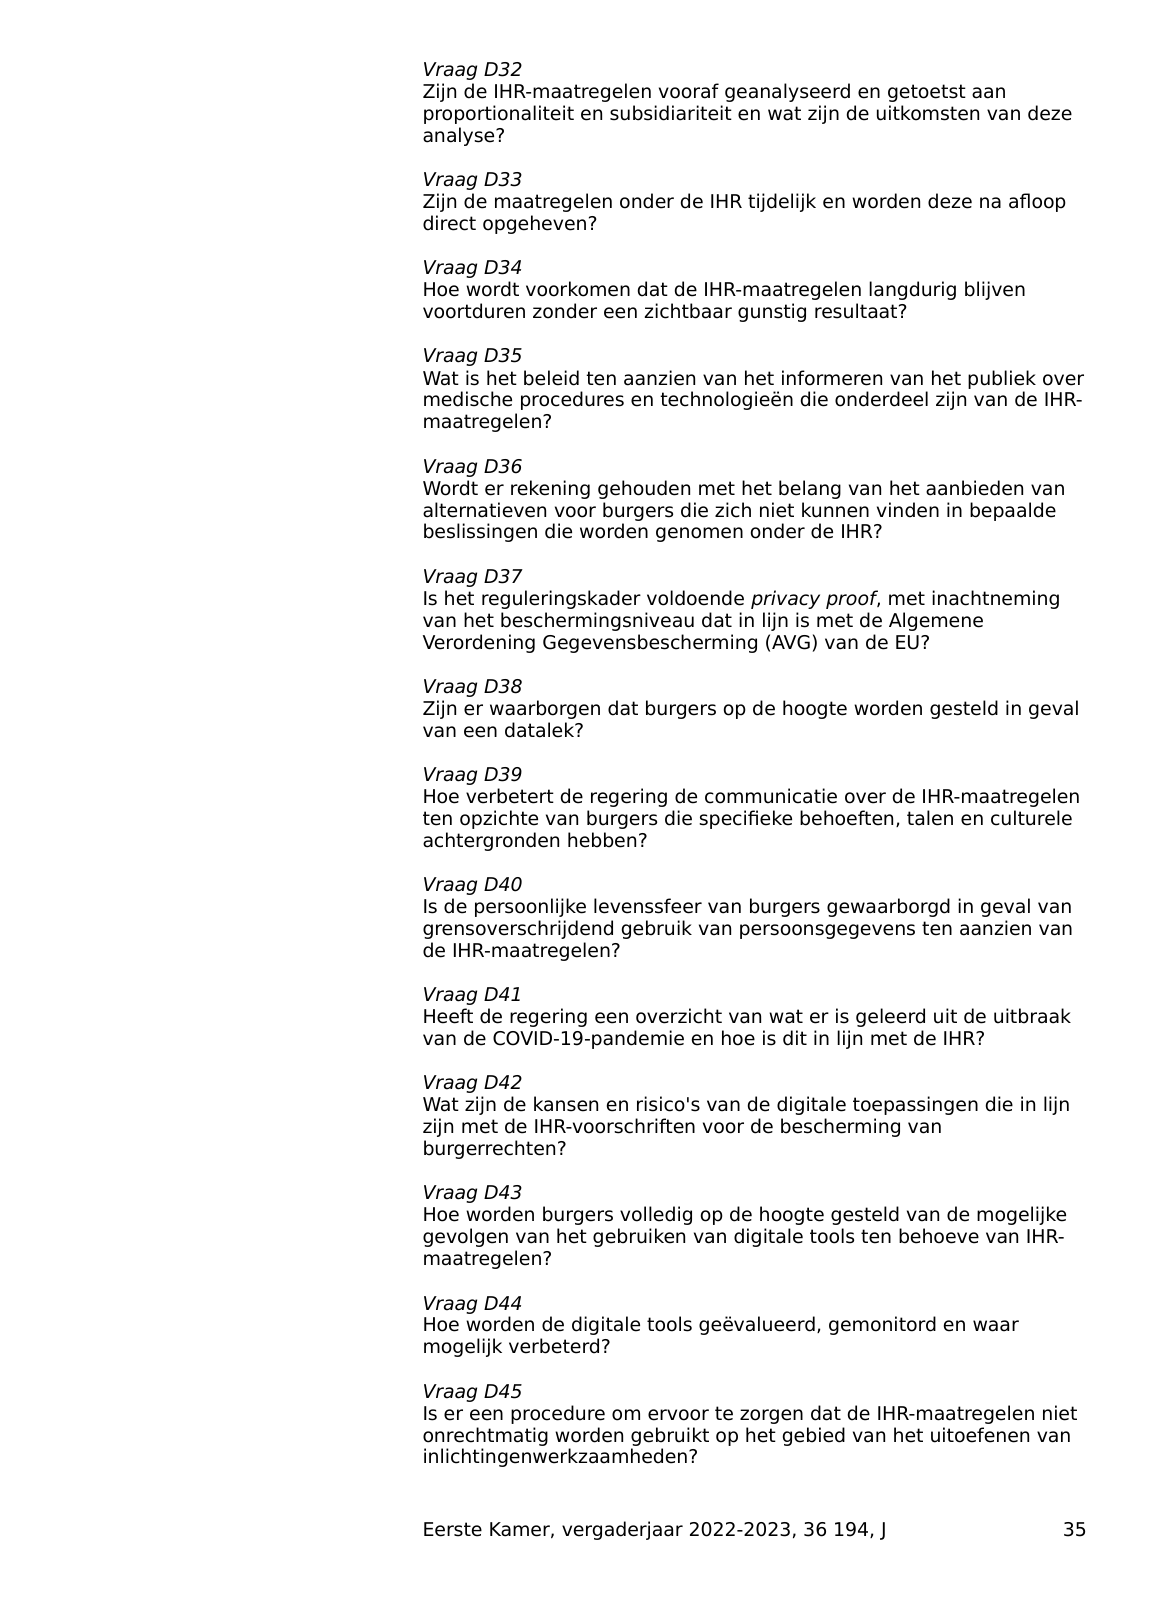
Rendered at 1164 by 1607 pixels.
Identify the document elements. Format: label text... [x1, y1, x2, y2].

text Hoe wordt voorkomen dat de IHR-maatregelen langdurig blijven voortduren zonder een zichtbaar gunstig resultaat? [422, 279, 1087, 323]
text Is er een procedure om ervoor te zorgen dat de IHR-maatregelen niet onrechtmatig worden gebruikt op het gebied van het uitoefenen van inlichtingenwerkzaamheden? [422, 1402, 1087, 1468]
text Hoe worden burgers volledig op de hoogte gesteld van de mogelijke gevolgen van het gebruiken van digitale tools ten behoeve van IHR-maatregelen? [422, 1204, 1087, 1270]
text Vraag D37 [422, 566, 1087, 588]
text Hoe worden de digitale tools geëvalueerd, gemonitord en waar mogelijk verbeterd? [422, 1314, 1087, 1358]
text Zijn de IHR-maatregelen vooraf geanalyseerd en getoetst aan proportionaliteit en subsidiariteit en wat zijn de uitkomsten van deze analyse? [422, 81, 1087, 147]
text Vraag D33 [422, 169, 1087, 191]
text Vraag D34 [422, 257, 1087, 279]
text Zijn er waarborgen dat burgers op de hoogte worden gesteld in geval van een datalek? [422, 698, 1087, 742]
text Heeft de regering een overzicht van wat er is geleerd uit de uitbraak van de COVID-19-pandemie en hoe is dit in lijn met de IHR? [422, 1006, 1087, 1050]
text Vraag D32 [422, 59, 1087, 81]
text Vraag D36 [422, 456, 1087, 477]
text Vraag D43 [422, 1182, 1087, 1204]
text Vraag D38 [422, 676, 1087, 698]
text Zijn de maatregelen onder de IHR tijdelijk en worden deze na afloop direct opgeheven? [422, 191, 1087, 235]
text Vraag D41 [422, 984, 1087, 1006]
text Wat zijn de kansen en risico's van de digitale toepassingen die in lijn zijn met de IHR-voorschriften voor de bescherming van burgerrechten? [422, 1094, 1087, 1160]
text Vraag D35 [422, 345, 1087, 367]
text Is het reguleringskader voldoende privacy proof, met inachtneming van het beschermingsniveau dat in lijn is met de Algemene Verordening Gegevensbescherming (AVG) van de EU? [422, 588, 1087, 653]
text Is de persoonlijke levenssfeer van burgers gewaarborgd in geval van grensoverschrijdend gebruik van persoonsgegevens ten aanzien van de IHR-maatregelen? [422, 896, 1087, 962]
text Vraag D42 [422, 1072, 1087, 1094]
text Wordt er rekening gehouden met het belang van het aanbieden van alternatieven voor burgers die zich niet kunnen vinden in bepaalde beslissingen die worden genomen onder de IHR? [422, 477, 1087, 543]
text Hoe verbetert de regering de communicatie over de IHR-maatregelen ten opzichte van burgers die specifieke behoeften, talen en culturele achtergronden hebben? [422, 786, 1087, 852]
text Vraag D40 [422, 874, 1087, 896]
text Vraag D39 [422, 764, 1087, 786]
text Vraag D44 [422, 1292, 1087, 1314]
text Wat is het beleid ten aanzien van het informeren van het publiek over medische procedures en technologieën die onderdeel zijn van de IHR-maatregelen? [422, 367, 1087, 433]
text Vraag D45 [422, 1381, 1087, 1402]
